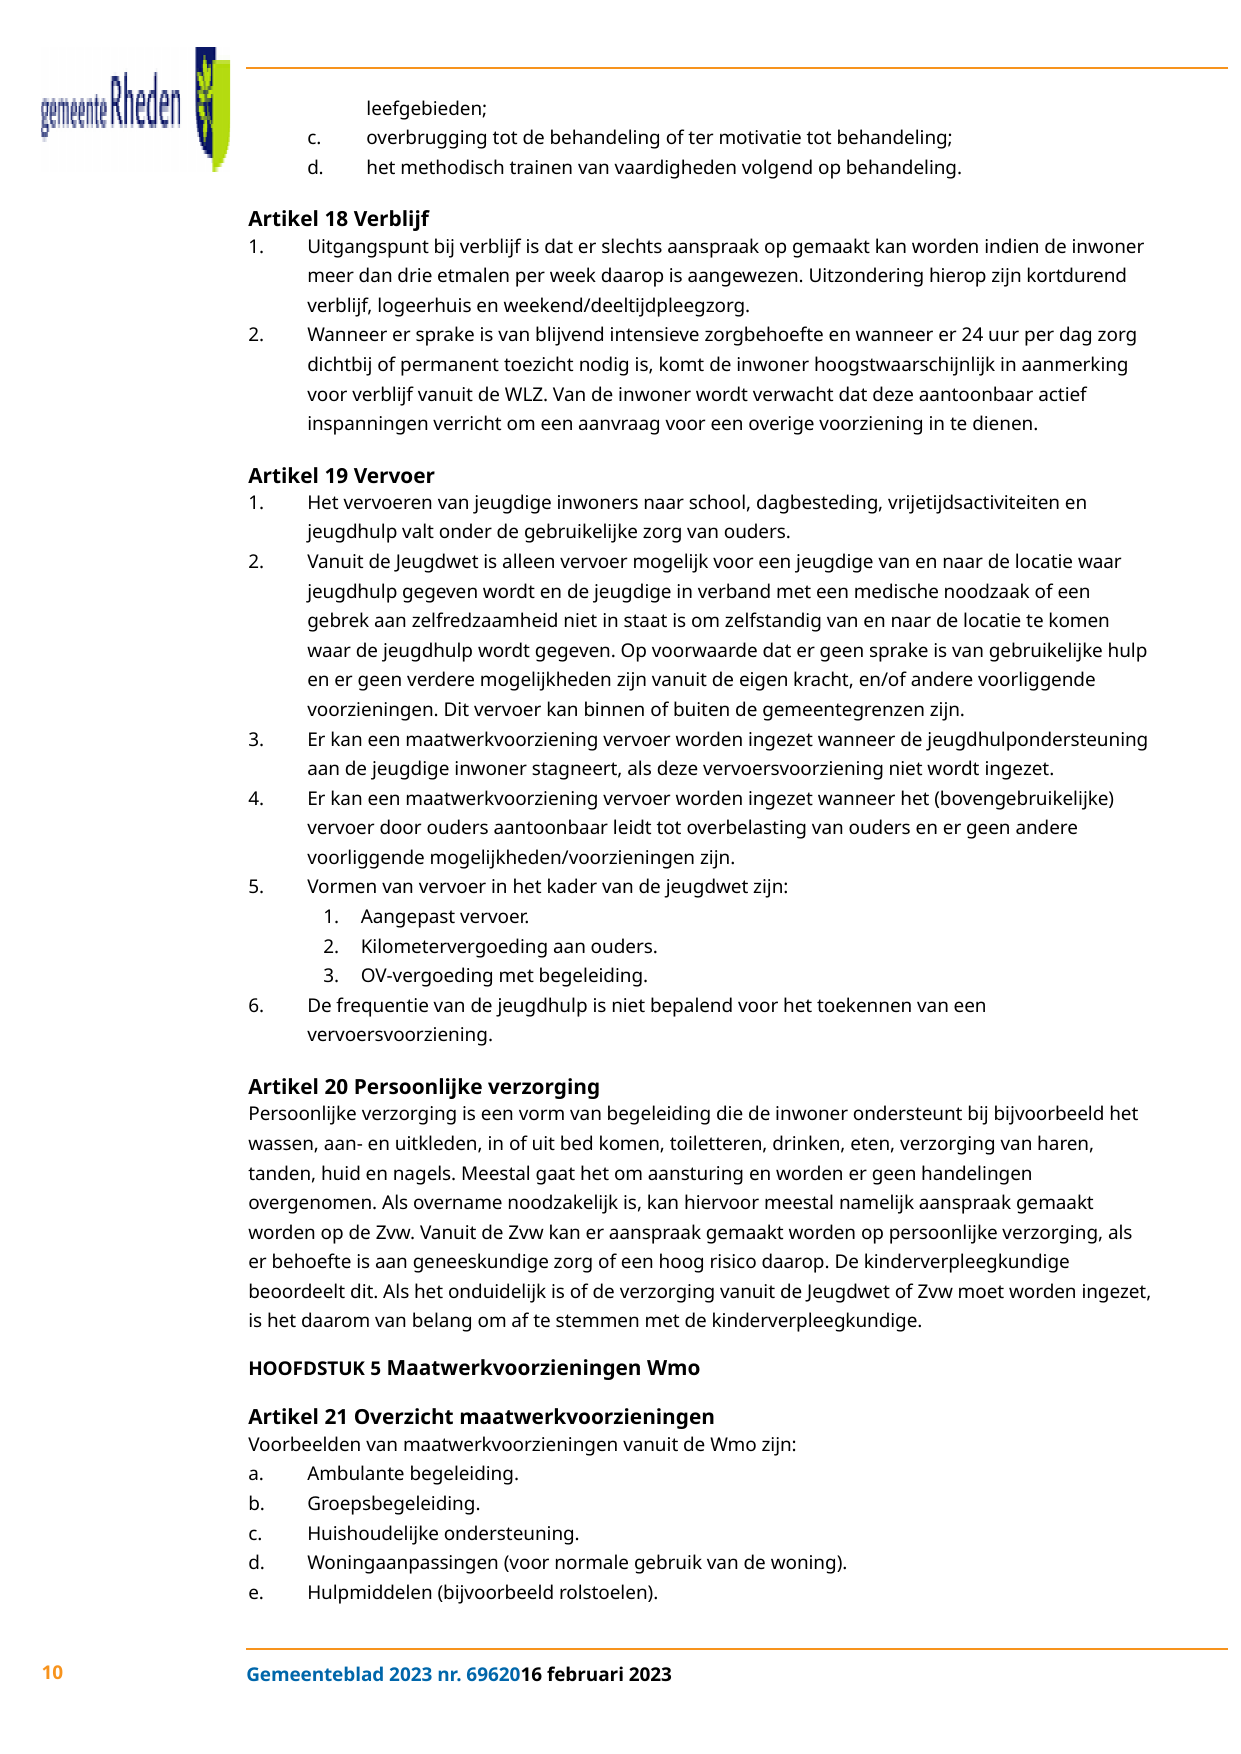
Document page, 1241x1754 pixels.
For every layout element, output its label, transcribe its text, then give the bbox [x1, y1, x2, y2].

list De frequentie van de jeugdhulp is niet bepalend voor het toekennen van een vervoersvoorziening. [248, 992, 1152, 1047]
list Ambulante begeleiding. [248, 1461, 1152, 1486]
list Woningaanpassingen (voor normale gebruik van de woning). [248, 1549, 1152, 1575]
text Persoonlijke verzorging is een vorm van begeleiding die de inwoner ondersteunt bij bijvoorbeeld het wassen, aan- en uitkleden, in of uit bed komen, toiletteren, drinken, eten, verzorging van haren, tanden, huid en nagels. Meestal gaat het om aansturing en worden er geen handelingen overgenomen. Als overname noodzakelijk is, kan hiervoor meestal namelijk aanspraak gemaakt worden op de Zvw. Vanuit de Zvw kan er aanspraak gemaakt worden op persoonlijke verzorging, als er behoefte is aan geneeskundige zorg of een hoog risico daarop. De kinderverpleegkundige beoordeelt dit. Als het onduidelijk is of de verzorging vanuit de Jeugdwet of Zvw moet worden ingezet, is het daarom van belang om af te stemmen met de kinderverpleegkundige. [248, 1101, 1152, 1333]
text Artikel 18 Verblijf [248, 204, 1152, 233]
text Artikel 21 Overzicht maatwerkvoorzieningen [248, 1402, 1152, 1431]
list Vanuit de Jeugdwet is alleen vervoer mogelijk voor een jeugdige van en naar de locatie waar jeugdhulp gegeven wordt en de jeugdige in verband met een medische noodzaak of een gebrek aan zelfredzaamheid niet in staat is om zelfstandig van en naar de locatie te komen waar de jeugdhulp wordt gegeven. Op voorwaarde dat er geen sprake is van gebruikelijke hulp en er geen verdere mogelijkheden zijn vanuit de eigen kracht, en/of andere voorliggende voorzieningen. Dit vervoer kan binnen of buiten de gemeentegrenzen zijn. [248, 548, 1152, 722]
text Artikel 20 Persoonlijke verzorging [248, 1072, 1152, 1101]
list Kilometervergoeding aan ouders. [323, 933, 1152, 959]
list Hulpmiddelen (bijvoorbeeld rolstoelen). [248, 1579, 1152, 1604]
list overbrugging tot de behandeling of ter motivatie tot behandeling; [307, 124, 1152, 150]
list Uitgangspunt bij verblijf is dat er slechts aanspraak op gemaakt kan worden indien de inwoner meer dan drie etmalen per week daarop is aangewezen. Uitzondering hierop zijn kortdurend verblijf, logeerhuis en weekend/deeltijdpleegzorg. [248, 233, 1152, 318]
text HOOFDSTUK 5 Maatwerkvoorzieningen Wmo [248, 1353, 1152, 1382]
list Het vervoeren van jeugdige inwoners naar school, dagbesteding, vrijetijdsactiviteiten en jeugdhulp valt onder de gebruikelijke zorg van ouders. [248, 489, 1152, 544]
list OV-vergoeding met begeleiding. [323, 962, 1152, 988]
list Vormen van vervoer in het kader van de jeugdwet zijn: [248, 874, 1152, 899]
list Groepsbegeleiding. [248, 1490, 1152, 1516]
list Er kan een maatwerkvoorziening vervoer worden ingezet wanneer de jeugdhulpondersteuning aan de jeugdige inwoner stagneert, als deze vervoersvoorziening niet wordt ingezet. [248, 726, 1152, 781]
list Aangepast vervoer. [323, 903, 1152, 929]
list Er kan een maatwerkvoorziening vervoer worden ingezet wanneer het (bovengebruikelijke) vervoer door ouders aantoonbaar leidt tot overbelasting van ouders en er geen andere voorliggende mogelijkheden/voorzieningen zijn. [248, 785, 1152, 870]
list Wanneer er sprake is van blijvend intensieve zorgbehoefte en wanneer er 24 uur per dag zorg dichtbij of permanent toezicht nodig is, komt de inwoner hoogstwaarschijnlijk in aanmerking voor verblijf vanuit de WLZ. Van de inwoner wordt verwacht dat deze aantoonbaar actief inspanningen verricht om een aanvraag voor een overige voorziening in te dienen. [248, 322, 1152, 436]
text Voorbeelden van maatwerkvoorzieningen vanuit de Wmo zijn: [248, 1431, 1152, 1457]
list leefgebieden; [307, 95, 1152, 121]
list Huishoudelijke ondersteuning. [248, 1520, 1152, 1545]
text Artikel 19 Vervoer [248, 461, 1152, 489]
list het methodisch trainen van vaardigheden volgend op behandeling. [307, 154, 1152, 180]
picture [41, 47, 231, 172]
